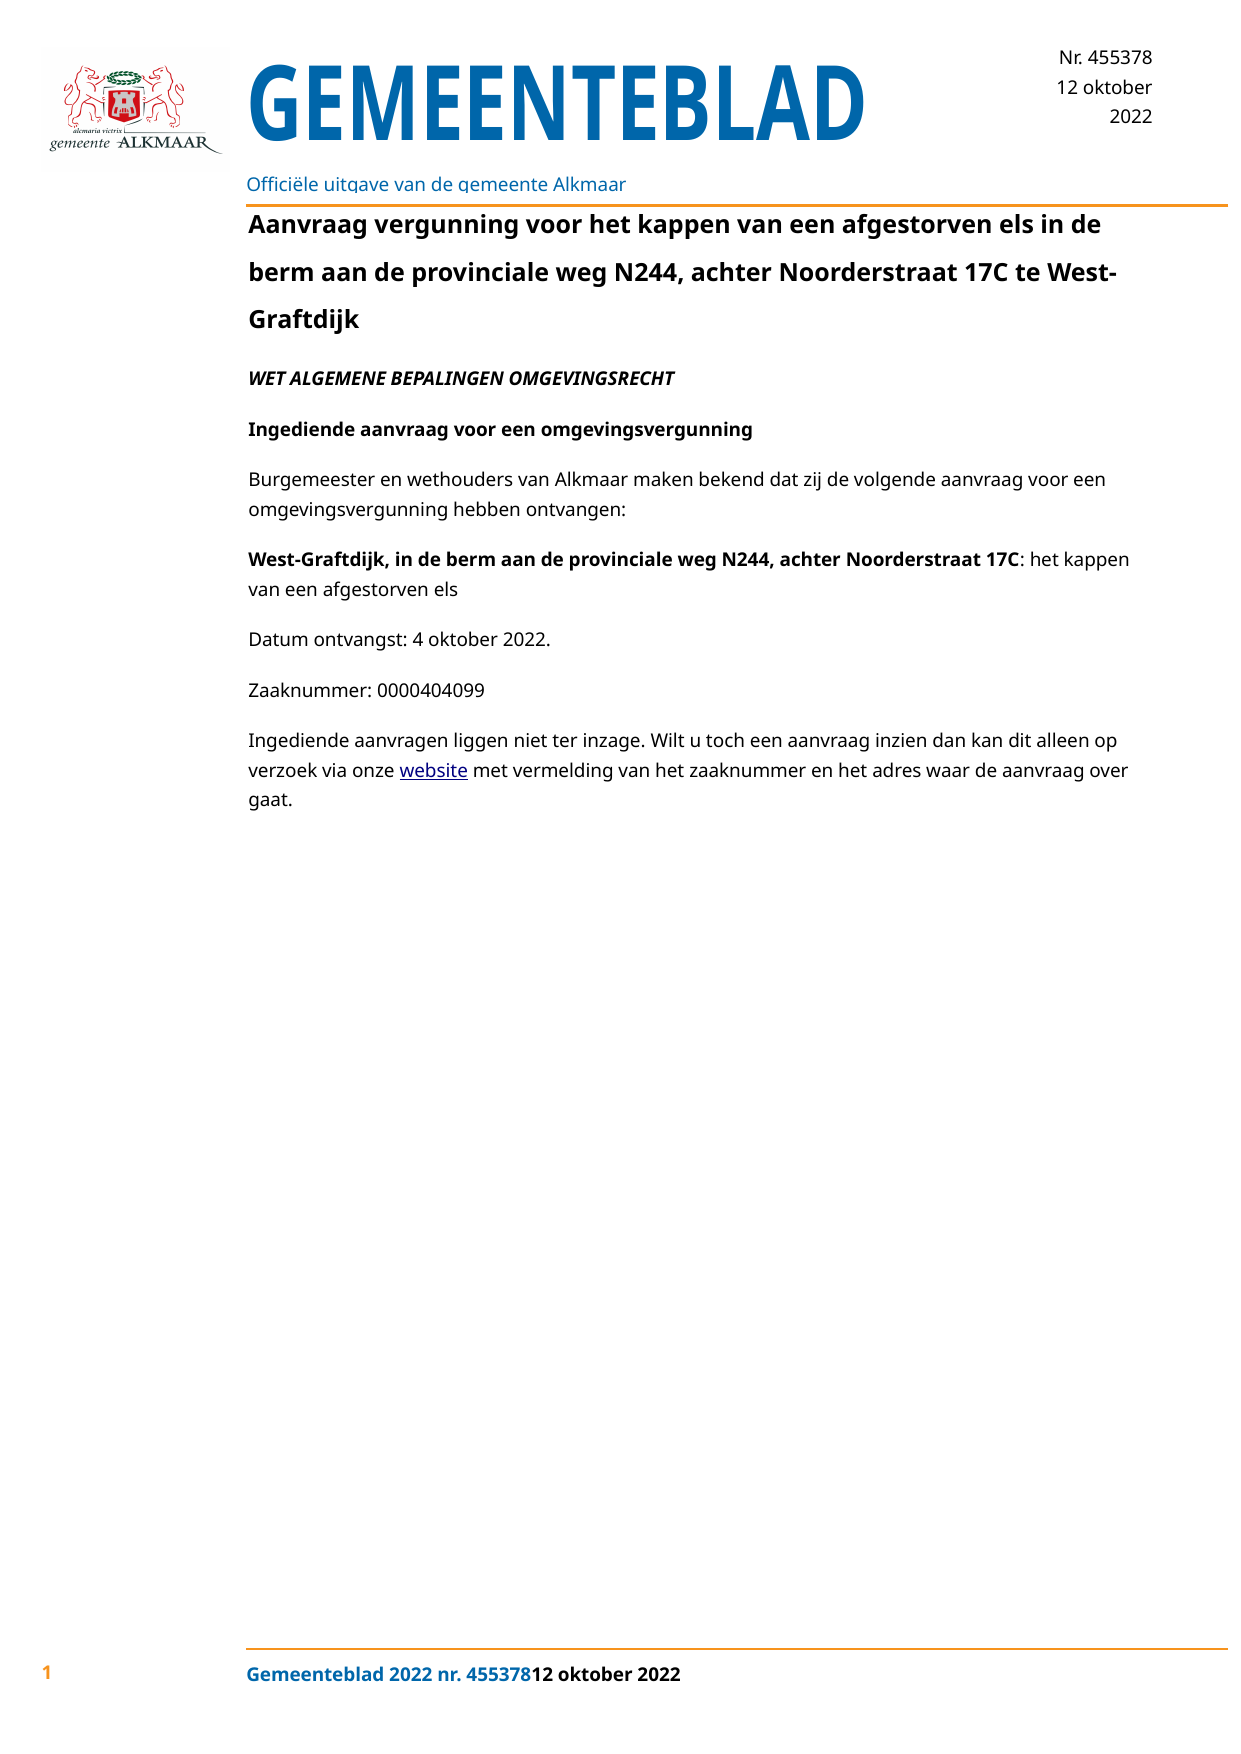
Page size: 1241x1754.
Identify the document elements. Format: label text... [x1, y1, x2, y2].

text WET ALGEMENE BEPALINGEN OMGEVINGSRECHT [248, 366, 1152, 391]
text Aanvraag vergunning voor het kappen van een afgestorven els in de berm aan de provinciale weg N244, achter Noorderstraat 17C te West-Graftdijk [248, 207, 1152, 336]
text Zaaknummer: 0000404099 [248, 677, 1152, 702]
text Datum ontvangst: 4 oktober 2022. [248, 626, 1152, 652]
text Ingediende aanvragen liggen niet ter inzage. Wilt u toch een aanvraag inzien dan kan dit alleen op verzoek via onze website met vermelding van het zaaknummer en het adres waar de aanvraag over gaat. [248, 727, 1152, 812]
text Burgemeester en wethouders van Alkmaar maken bekend dat zij de volgende aanvraag voor een omgevingsvergunning hebben ontvangen: [248, 466, 1152, 522]
text Ingediende aanvraag voor een omgevingsvergunning [248, 416, 1152, 442]
picture [41, 47, 231, 172]
text West-Graftdijk, in de berm aan de provinciale weg N244, achter Noorderstraat 17C: het kappen van een afgestorven els [248, 546, 1152, 602]
